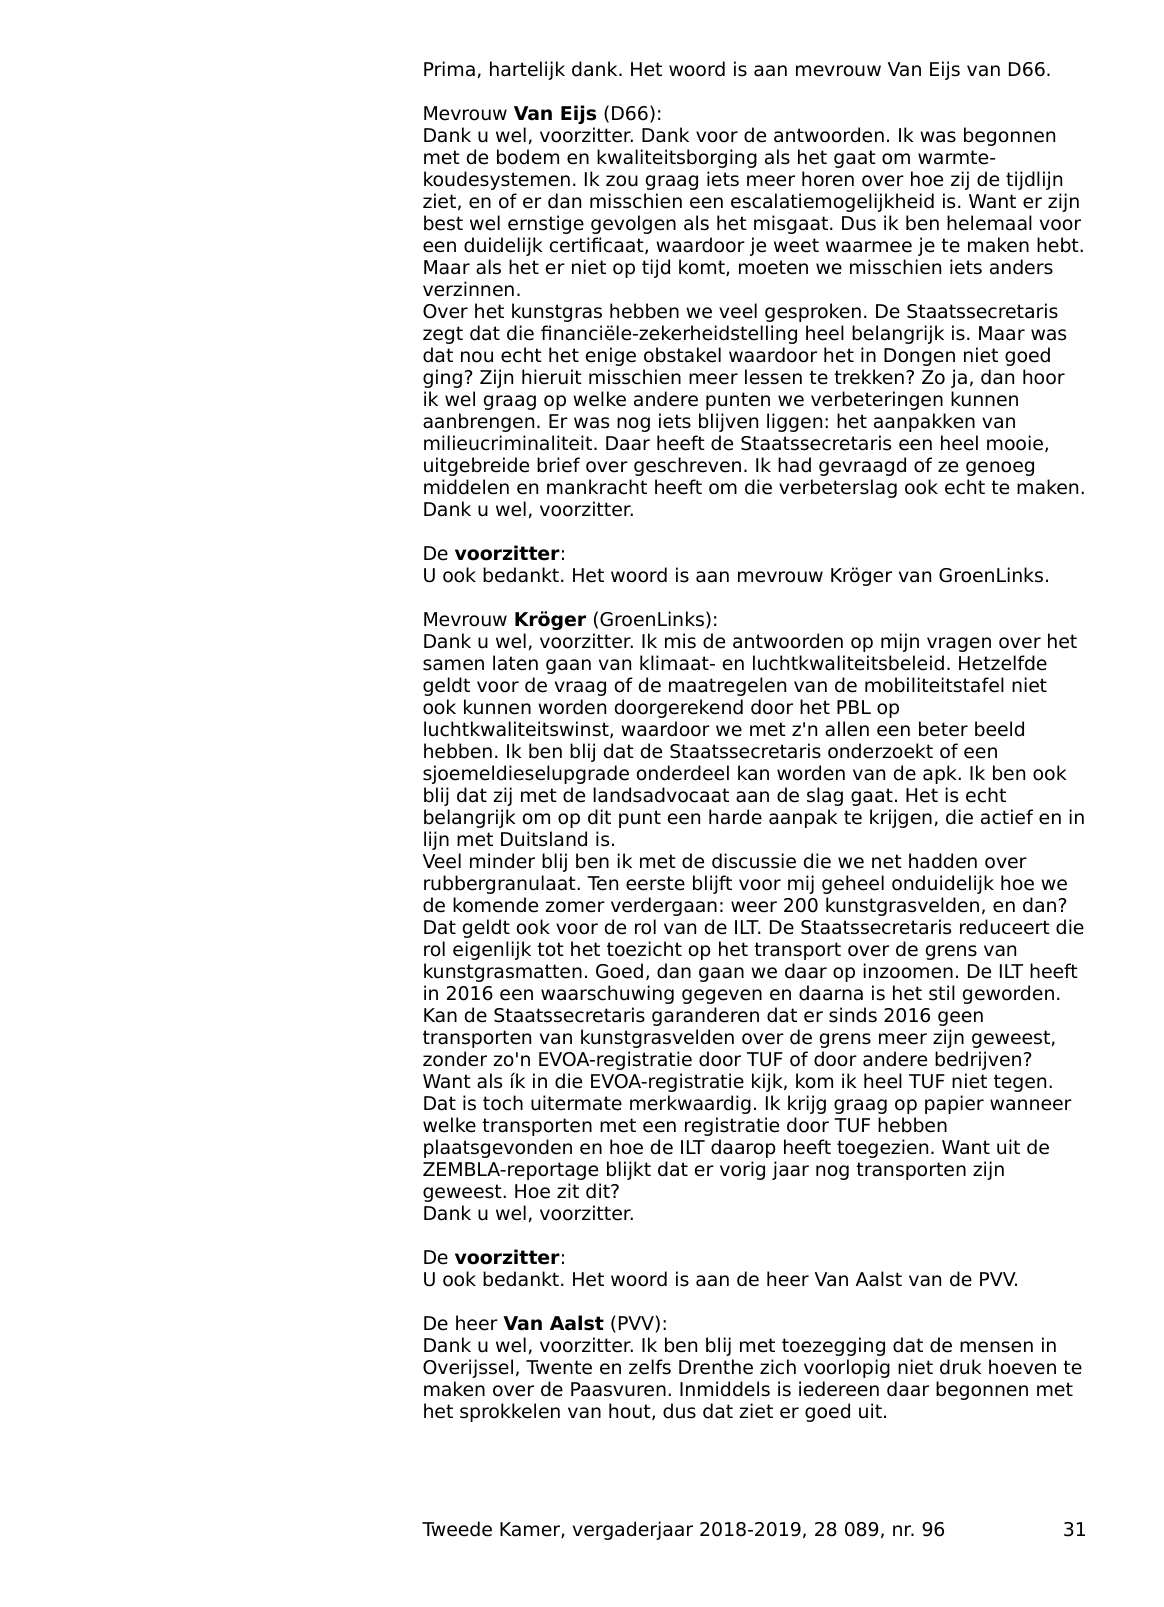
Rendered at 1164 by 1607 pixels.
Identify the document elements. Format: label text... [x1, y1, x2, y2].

text De voorzitter: [422, 543, 1087, 565]
text U ook bedankt. Het woord is aan mevrouw Kröger van GroenLinks. [422, 565, 1087, 587]
text Over het kunstgras hebben we veel gesproken. De Staatssecretaris zegt dat die financiële-zekerheidstelling heel belangrijk is. Maar was dat nou echt het enige obstakel waardoor het in Dongen niet goed ging? Zijn hieruit misschien meer lessen te trekken? Zo ja, dan hoor ik wel graag op welke andere punten we verbeteringen kunnen aanbrengen. Er was nog iets blijven liggen: het aanpakken van milieucriminaliteit. Daar heeft de Staatssecretaris een heel mooie, uitgebreide brief over geschreven. Ik had gevraagd of ze genoeg middelen en mankracht heeft om die verbeterslag ook echt te maken. [422, 301, 1087, 499]
text U ook bedankt. Het woord is aan de heer Van Aalst van de PVV. [422, 1269, 1087, 1291]
text De heer Van Aalst (PVV): [422, 1313, 1087, 1335]
text Veel minder blij ben ik met de discussie die we net hadden over rubbergranulaat. Ten eerste blijft voor mij geheel onduidelijk hoe we de komende zomer verdergaan: weer 200 kunstgrasvelden, en dan? Dat geldt ook voor de rol van de ILT. De Staatssecretaris reduceert die rol eigenlijk tot het toezicht op het transport over de grens van kunstgrasmatten. Goed, dan gaan we daar op inzoomen. De ILT heeft in 2016 een waarschuwing gegeven en daarna is het stil geworden. Kan de Staatssecretaris garanderen dat er sinds 2016 geen transporten van kunstgrasvelden over de grens meer zijn geweest, zonder zo'n EVOA-registratie door TUF of door andere bedrijven? Want als ík in die EVOA-registratie kijk, kom ik heel TUF niet tegen. Dat is toch uitermate merkwaardig. Ik krijg graag op papier wanneer welke transporten met een registratie door TUF hebben plaatsgevonden en hoe de ILT daarop heeft toegezien. Want uit de ZEMBLA-reportage blijkt dat er vorig jaar nog transporten zijn geweest. Hoe zit dit? [422, 851, 1087, 1203]
text Mevrouw Van Eijs (D66): [422, 103, 1087, 125]
text Mevrouw Kröger (GroenLinks): [422, 609, 1087, 631]
text Dank u wel, voorzitter. [422, 499, 1087, 521]
text De voorzitter: [422, 1247, 1087, 1269]
text Dank u wel, voorzitter. Ik ben blij met toezegging dat de mensen in Overijssel, Twente en zelfs Drenthe zich voorlopig niet druk hoeven te maken over de Paasvuren. Inmiddels is iedereen daar begonnen met het sprokkelen van hout, dus dat ziet er goed uit. [422, 1335, 1087, 1423]
text Dank u wel, voorzitter. Dank voor de antwoorden. Ik was begonnen met de bodem en kwaliteitsborging als het gaat om warmte-koudesystemen. Ik zou graag iets meer horen over hoe zij de tijdlijn ziet, en of er dan misschien een escalatiemogelijkheid is. Want er zijn best wel ernstige gevolgen als het misgaat. Dus ik ben helemaal voor een duidelijk certificaat, waardoor je weet waarmee je te maken hebt. Maar als het er niet op tijd komt, moeten we misschien iets anders verzinnen. [422, 125, 1087, 301]
text Dank u wel, voorzitter. [422, 1203, 1087, 1224]
text Dank u wel, voorzitter. Ik mis de antwoorden op mijn vragen over het samen laten gaan van klimaat- en luchtkwaliteitsbeleid. Hetzelfde geldt voor de vraag of de maatregelen van de mobiliteitstafel niet ook kunnen worden doorgerekend door het PBL op luchtkwaliteitswinst, waardoor we met z'n allen een beter beeld hebben. Ik ben blij dat de Staatssecretaris onderzoekt of een sjoemeldieselupgrade onderdeel kan worden van de apk. Ik ben ook blij dat zij met de landsadvocaat aan de slag gaat. Het is echt belangrijk om op dit punt een harde aanpak te krijgen, die actief en in lijn met Duitsland is. [422, 631, 1087, 851]
text Prima, hartelijk dank. Het woord is aan mevrouw Van Eijs van D66. [422, 59, 1087, 81]
